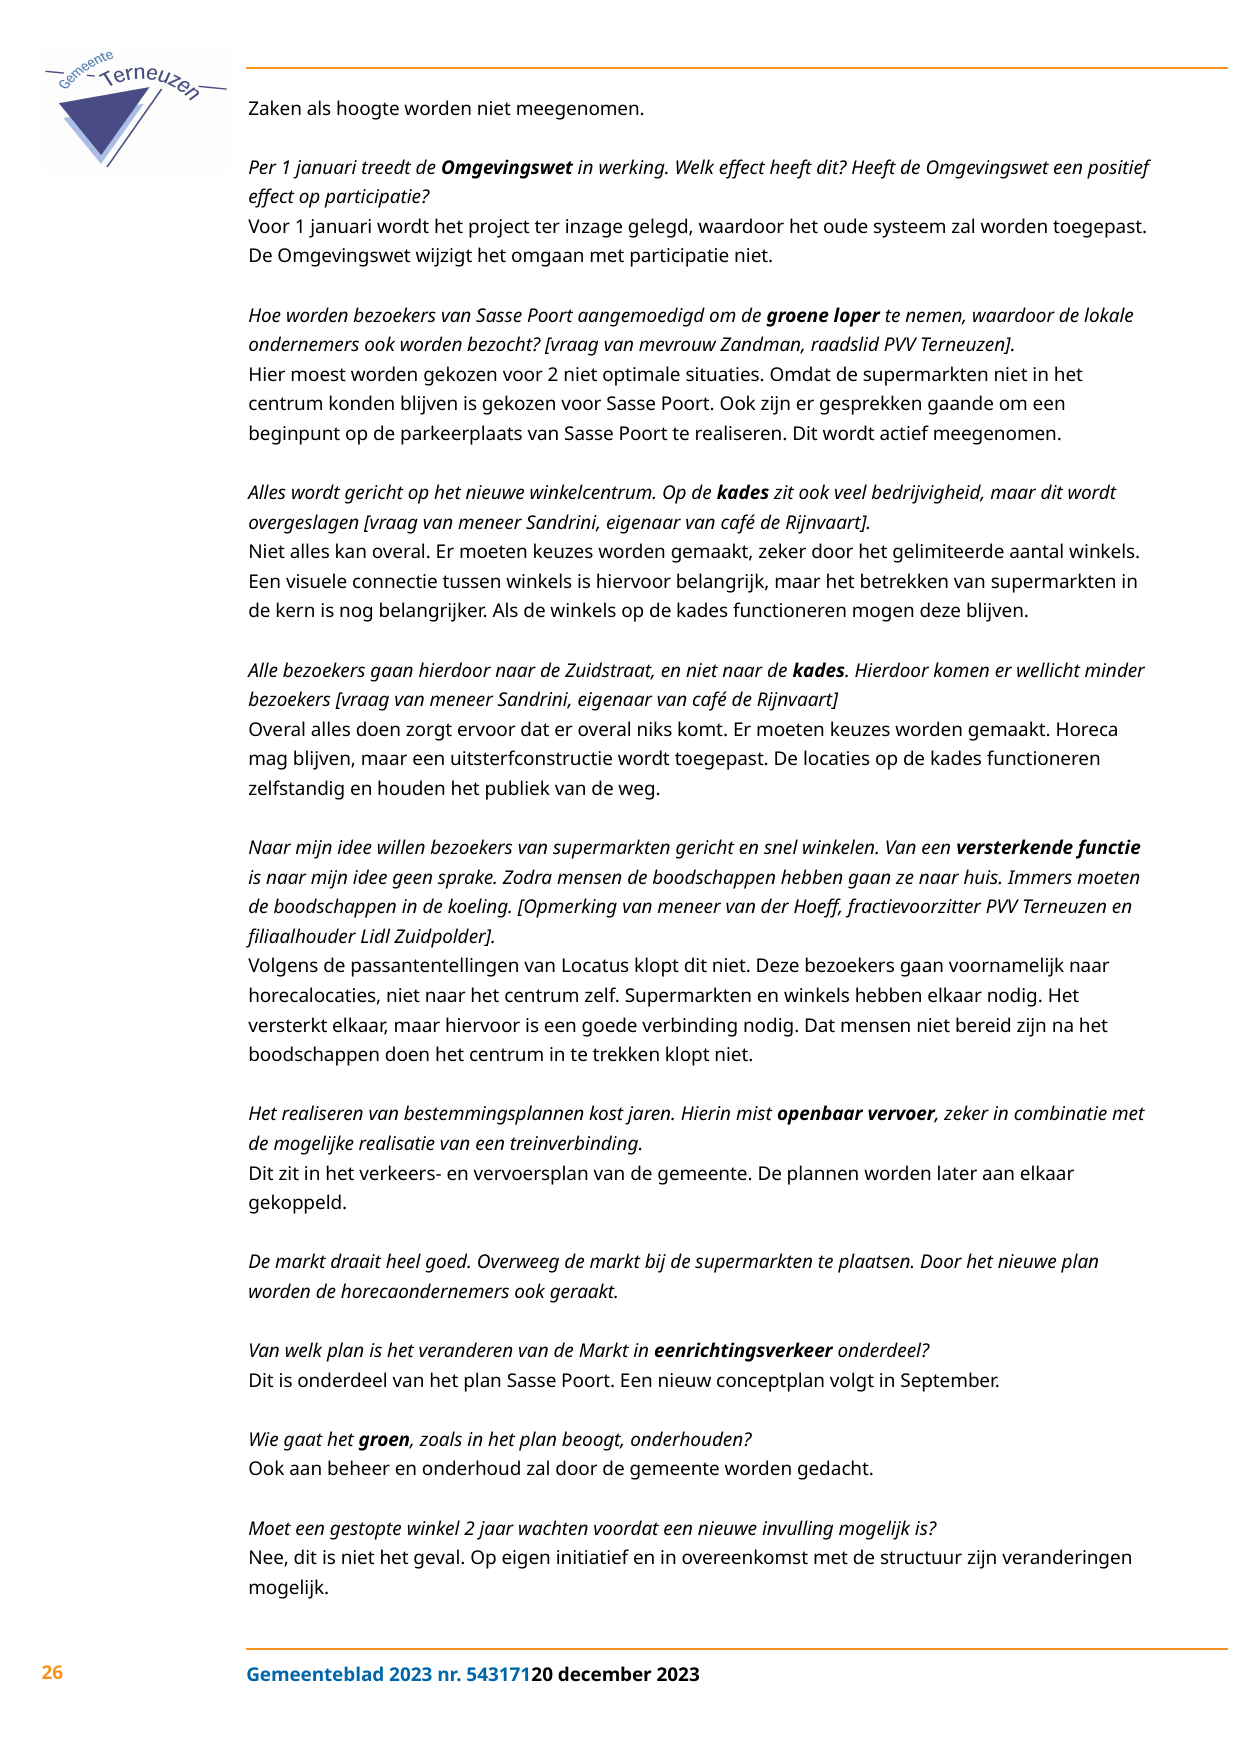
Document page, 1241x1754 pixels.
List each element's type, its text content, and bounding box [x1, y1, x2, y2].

text Alle bezoekers gaan hierdoor naar de Zuidstraat, en niet naar de kades. Hierdoor komen er wellicht minder bezoekers [vraag van meneer Sandrini, eigenaar van café de Rijnvaart] [248, 657, 1152, 712]
picture [41, 47, 231, 172]
text De markt draait heel goed. Overweeg de markt bij de supermarkten te plaatsen. Door het nieuwe plan worden de horecaondernemers ook geraakt. [248, 1248, 1152, 1304]
text Moet een gestopte winkel 2 jaar wachten voordat een nieuwe invulling mogelijk is? [248, 1515, 1152, 1541]
text Niet alles kan overal. Er moeten keuzes worden gemaakt, zeker door het gelimiteerde aantal winkels. Een visuele connectie tussen winkels is hiervoor belangrijk, maar het betrekken van supermarkten in de kern is nog belangrijker. Als de winkels op de kades functioneren mogen deze blijven. [248, 538, 1152, 623]
text Per 1 januari treedt de Omgevingswet in werking. Welk effect heeft dit? Heeft de Omgevingswet een positief effect op participatie? [248, 154, 1152, 209]
text Alles wordt gericht op het nieuwe winkelcentrum. Op de kades zit ook veel bedrijvigheid, maar dit wordt overgeslagen [vraag van meneer Sandrini, eigenaar van café de Rijnvaart]. [248, 479, 1152, 535]
text Van welk plan is het veranderen van de Markt in eenrichtingsverkeer onderdeel? [248, 1337, 1152, 1363]
text Nee, dit is niet het geval. Op eigen initiatief en in overeenkomst met de structuur zijn veranderingen mogelijk. [248, 1544, 1152, 1600]
text Dit is onderdeel van het plan Sasse Poort. Een nieuw conceptplan volgt in September. [248, 1367, 1152, 1393]
text Wie gaat het groen, zoals in het plan beoogt, onderhouden? [248, 1426, 1152, 1452]
text Ook aan beheer en onderhoud zal door de gemeente worden gedacht. [248, 1456, 1152, 1481]
text Volgens de passantentellingen van Locatus klopt dit niet. Deze bezoekers gaan voornamelijk naar horecalocaties, niet naar het centrum zelf. Supermarkten en winkels hebben elkaar nodig. Het versterkt elkaar, maar hiervoor is een goede verbinding nodig. Dat mensen niet bereid zijn na het boodschappen doen het centrum in te trekken klopt niet. [248, 953, 1152, 1067]
text Dit zit in het verkeers- en vervoersplan van de gemeente. De plannen worden later aan elkaar gekoppeld. [248, 1160, 1152, 1215]
text Zaken als hoogte worden niet meegenomen. [248, 95, 1152, 121]
text Hier moest worden gekozen voor 2 niet optimale situaties. Omdat de supermarkten niet in het centrum konden blijven is gekozen voor Sasse Poort. Ook zijn er gesprekken gaande om een beginpunt op de parkeerplaats van Sasse Poort te realiseren. Dit wordt actief meegenomen. [248, 361, 1152, 446]
text Naar mijn idee willen bezoekers van supermarkten gericht en snel winkelen. Van een versterkende functie is naar mijn idee geen sprake. Zodra mensen de boodschappen hebben gaan ze naar huis. Immers moeten de boodschappen in de koeling. [Opmerking van meneer van der Hoeff, fractievoorzitter PVV Terneuzen en filiaalhouder Lidl Zuidpolder]. [248, 834, 1152, 949]
text Het realiseren van bestemmingsplannen kost jaren. Hierin mist openbaar vervoer, zeker in combinatie met de mogelijke realisatie van een treinverbinding. [248, 1101, 1152, 1156]
text Voor 1 januari wordt het project ter inzage gelegd, waardoor het oude systeem zal worden toegepast. De Omgevingswet wijzigt het omgaan met participatie niet. [248, 213, 1152, 268]
text Overal alles doen zorgt ervoor dat er overal niks komt. Er moeten keuzes worden gemaakt. Horeca mag blijven, maar een uitsterfconstructie wordt toegepast. De locaties op de kades functioneren zelfstandig en houden het publiek van de weg. [248, 716, 1152, 801]
text Hoe worden bezoekers van Sasse Poort aangemoedigd om de groene loper te nemen, waardoor de lokale ondernemers ook worden bezocht? [vraag van mevrouw Zandman, raadslid PVV Terneuzen]. [248, 302, 1152, 357]
